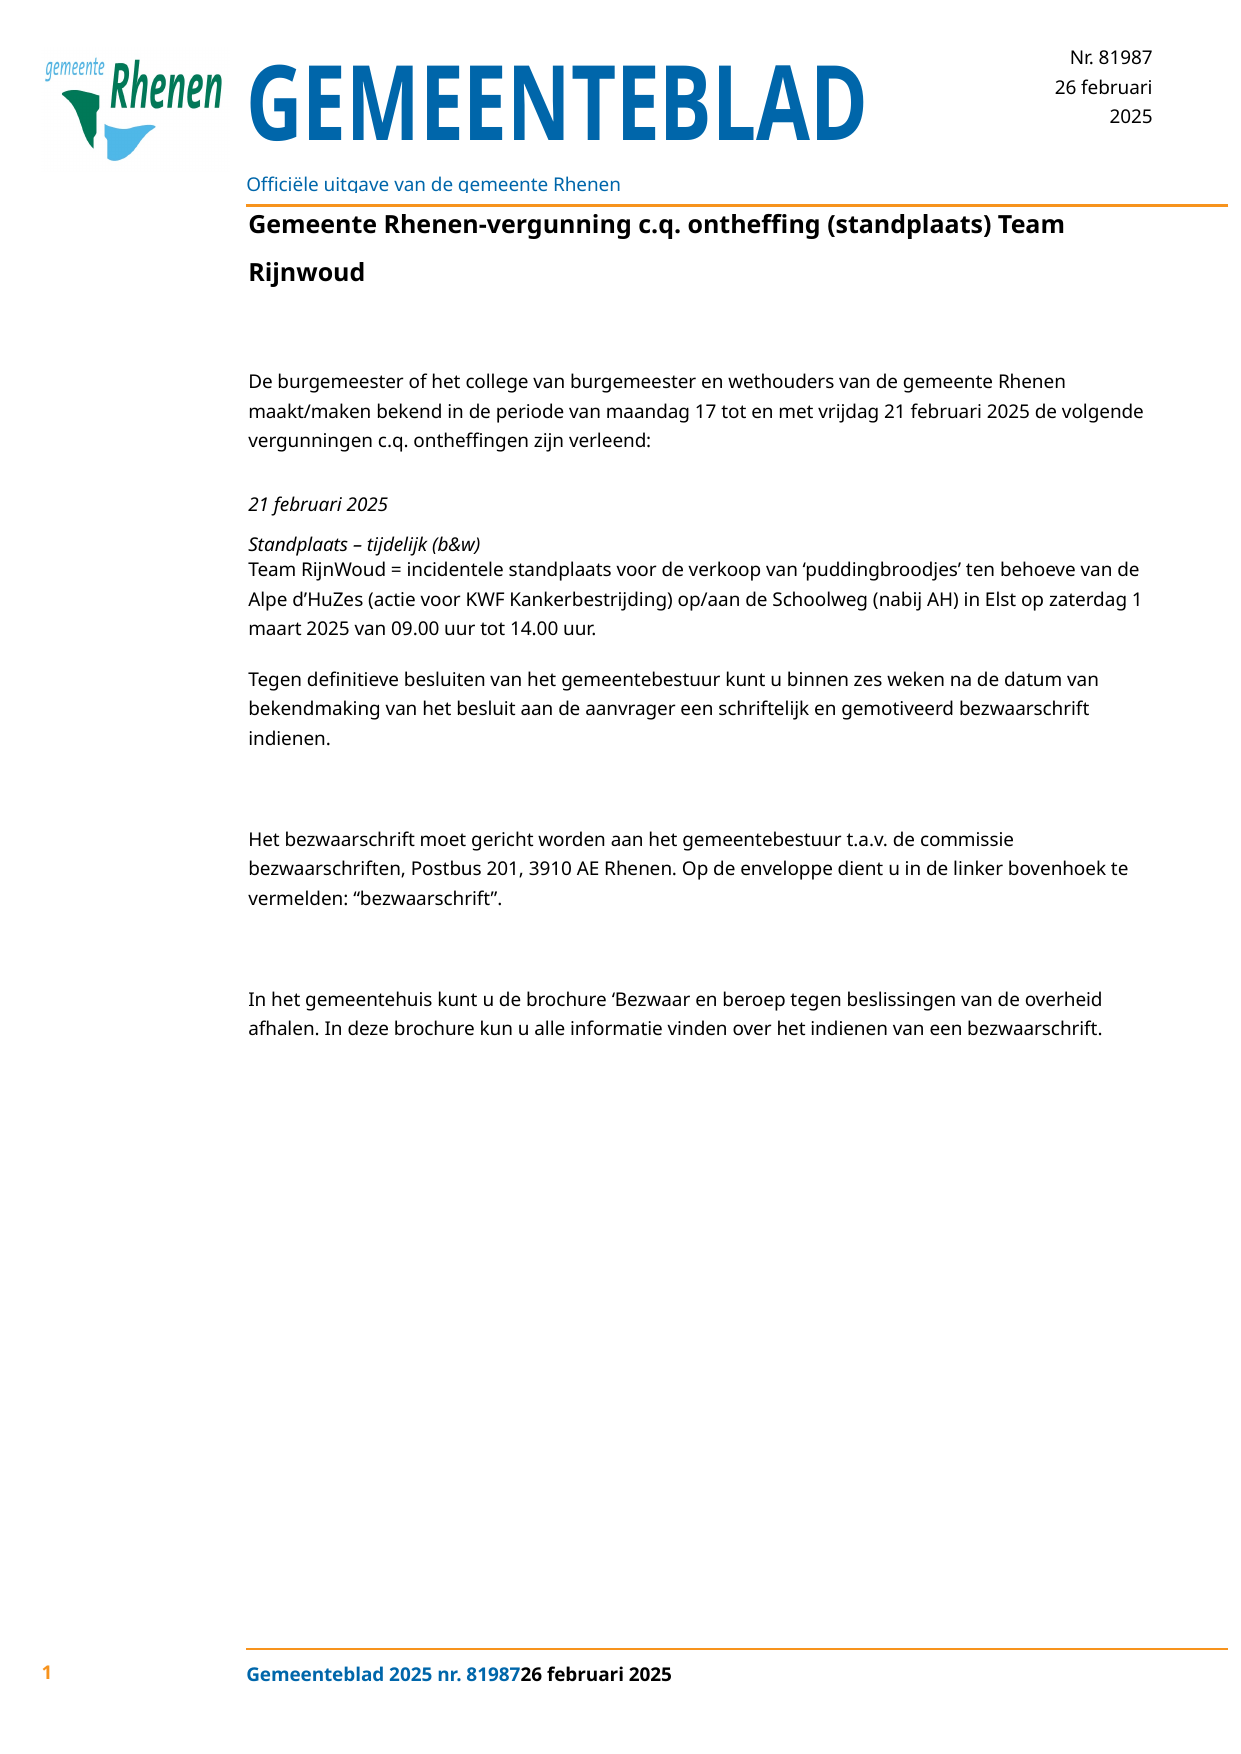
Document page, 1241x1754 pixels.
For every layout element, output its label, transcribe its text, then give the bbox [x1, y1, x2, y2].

text In het gemeentehuis kunt u de brochure ‘Bezwaar en beroep tegen beslissingen van de overheid afhalen. In deze brochure kun u alle informatie vinden over het indienen van een bezwaarschrift. [248, 986, 1152, 1041]
text 21 februari 2025 [248, 491, 1152, 517]
text Standplaats – tijdelijk (b&w) [248, 531, 1152, 556]
picture [41, 47, 231, 172]
text De burgemeester of het college van burgemeester en wethouders van de gemeente Rhenen maakt/maken bekend in de periode van maandag 17 tot en met vrijdag 21 februari 2025 de volgende vergunningen c.q. ontheffingen zijn verleend: [248, 368, 1152, 453]
text Tegen definitieve besluiten van het gemeentebestuur kunt u binnen zes weken na de datum van bekendmaking van het besluit aan de aanvrager een schriftelijk en gemotiveerd bezwaarschrift indienen. [248, 666, 1152, 751]
text Team RijnWoud = incidentele standplaats voor de verkoop van ‘puddingbroodjes’ ten behoeve van de Alpe d’HuZes (actie voor KWF Kankerbestrijding) op/aan de Schoolweg (nabij AH) in Elst op zaterdag 1 maart 2025 van 09.00 uur tot 14.00 uur. [248, 556, 1152, 641]
text Het bezwaarschrift moet gericht worden aan het gemeentebestuur t.a.v. de commissie bezwaarschriften, Postbus 201, 3910 AE Rhenen. Op de enveloppe dient u in de linker bovenhoek te vermelden: “bezwaarschrift”. [248, 826, 1152, 911]
text Gemeente Rhenen-vergunning c.q. ontheffing (standplaats) Team Rijnwoud [248, 207, 1152, 288]
